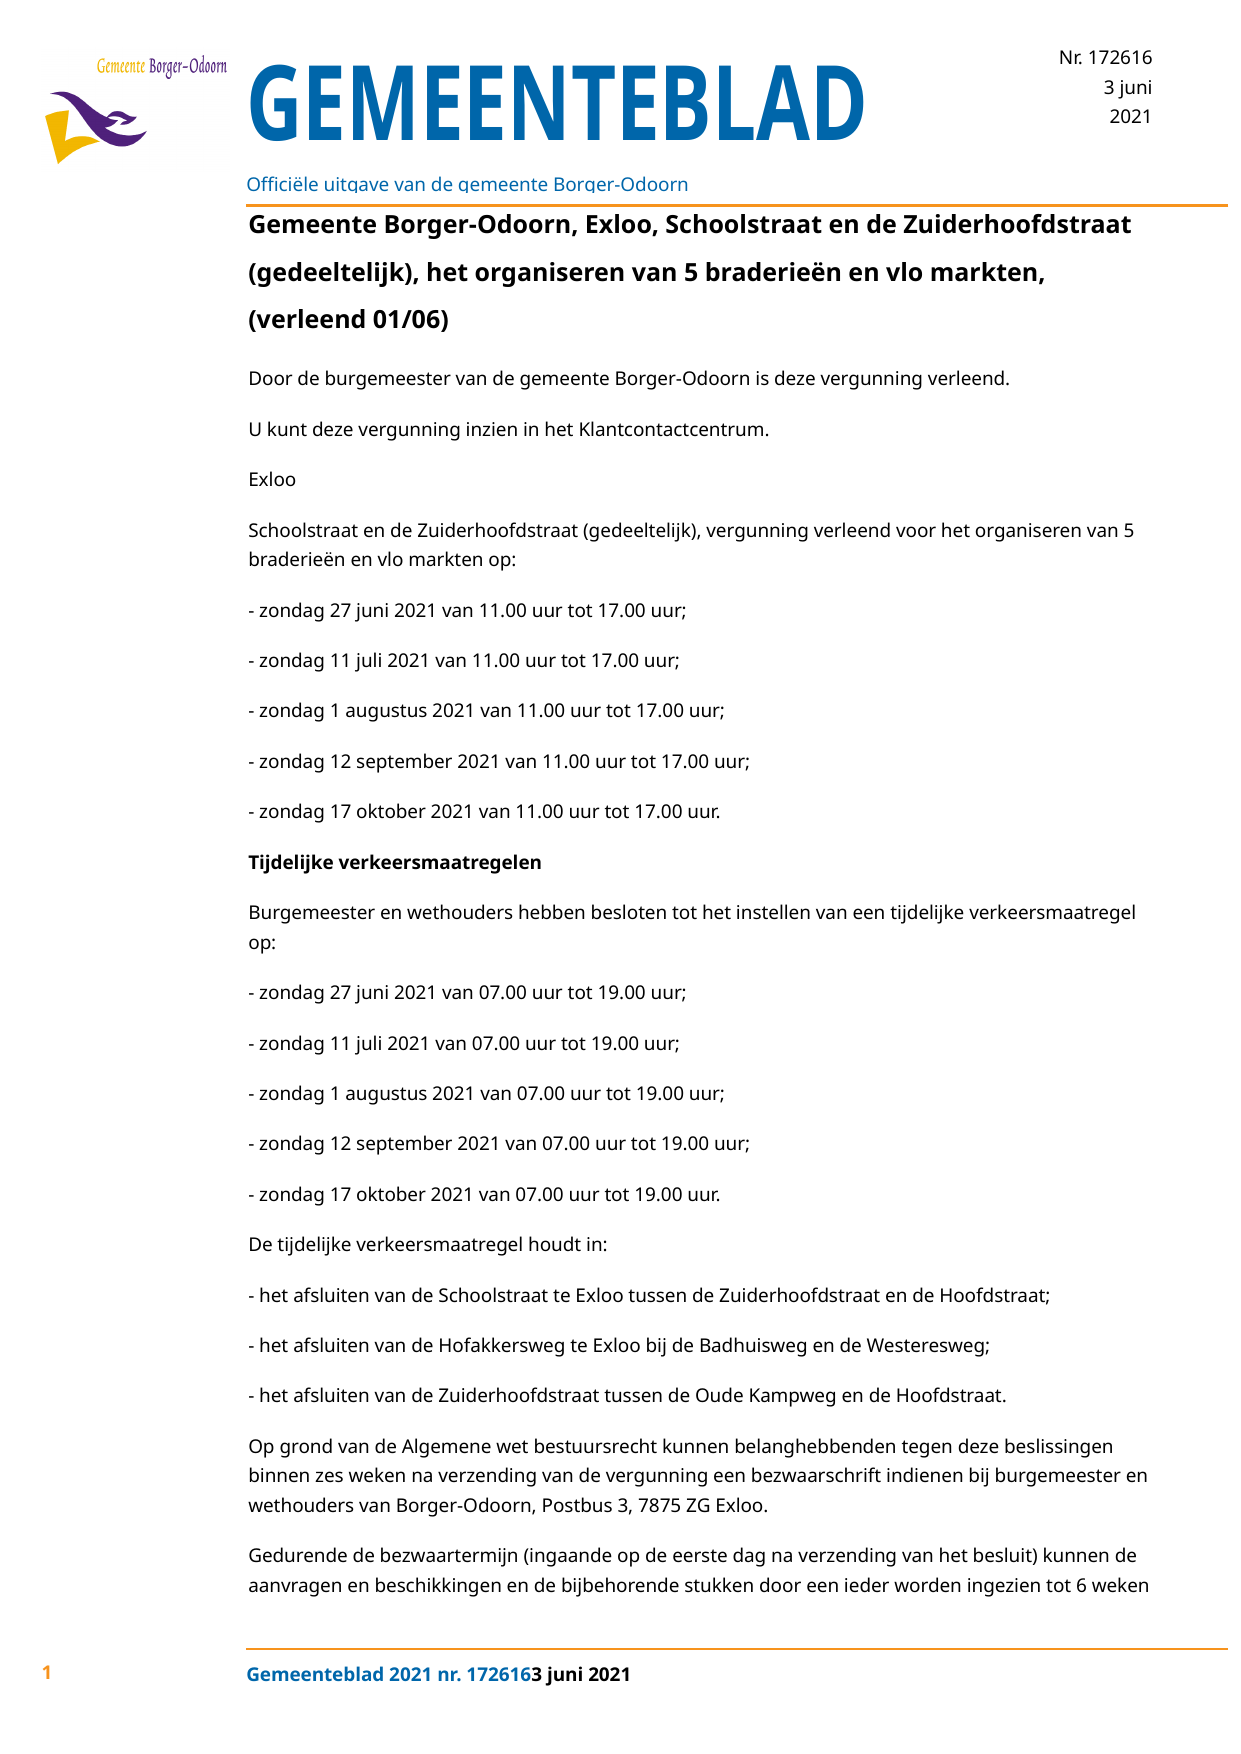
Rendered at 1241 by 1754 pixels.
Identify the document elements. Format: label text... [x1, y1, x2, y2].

text - zondag 12 september 2021 van 11.00 uur tot 17.00 uur; [248, 748, 1152, 774]
text U kunt deze vergunning inzien in het Klantcontactcentrum. [248, 416, 1152, 442]
text Door de burgemeester van de gemeente Borger-Odoorn is deze vergunning verleend. [248, 366, 1152, 391]
text - zondag 11 juli 2021 van 07.00 uur tot 19.00 uur; [248, 1030, 1152, 1055]
text - zondag 1 augustus 2021 van 07.00 uur tot 19.00 uur; [248, 1080, 1152, 1106]
text - het afsluiten van de Hofakkersweg te Exloo bij de Badhuisweg en de Westeresweg; [248, 1332, 1152, 1358]
text - het afsluiten van de Zuiderhoofdstraat tussen de Oude Kampweg en de Hoofdstraat. [248, 1383, 1152, 1408]
text Op grond van de Algemene wet bestuursrecht kunnen belanghebbenden tegen deze beslissingen binnen zes weken na verzending van de vergunning een bezwaarschrift indienen bij burgemeester en wethouders van Borger-Odoorn, Postbus 3, 7875 ZG Exloo. [248, 1433, 1152, 1518]
text Gemeente Borger-Odoorn, Exloo, Schoolstraat en de Zuiderhoofdstraat (gedeeltelijk), het organiseren van 5 braderieën en vlo markten, (verleend 01/06) [248, 207, 1152, 336]
text - zondag 27 juni 2021 van 07.00 uur tot 19.00 uur; [248, 979, 1152, 1005]
picture [41, 47, 231, 172]
text De tijdelijke verkeersmaatregel houdt in: [248, 1231, 1152, 1257]
text - zondag 17 oktober 2021 van 11.00 uur tot 17.00 uur. [248, 798, 1152, 824]
text - zondag 1 augustus 2021 van 11.00 uur tot 17.00 uur; [248, 698, 1152, 723]
text Gedurende de bezwaartermijn (ingaande op de eerste dag na verzending van het besluit) kunnen de aanvragen en beschikkingen en de bijbehorende stukken door een ieder worden ingezien tot 6 weken [248, 1543, 1152, 1598]
text - zondag 27 juni 2021 van 11.00 uur tot 17.00 uur; [248, 597, 1152, 622]
text Schoolstraat en de Zuiderhoofdstraat (gedeeltelijk), vergunning verleend voor het organiseren van 5 braderieën en vlo markten op: [248, 517, 1152, 572]
text - het afsluiten van de Schoolstraat te Exloo tussen de Zuiderhoofdstraat en de Hoofdstraat; [248, 1282, 1152, 1307]
text Burgemeester en wethouders hebben besloten tot het instellen van een tijdelijke verkeersmaatregel op: [248, 899, 1152, 954]
text Tijdelijke verkeersmaatregelen [248, 849, 1152, 874]
text - zondag 12 september 2021 van 07.00 uur tot 19.00 uur; [248, 1131, 1152, 1156]
text - zondag 17 oktober 2021 van 07.00 uur tot 19.00 uur. [248, 1181, 1152, 1207]
text Exloo [248, 466, 1152, 492]
text - zondag 11 juli 2021 van 11.00 uur tot 17.00 uur; [248, 647, 1152, 673]
